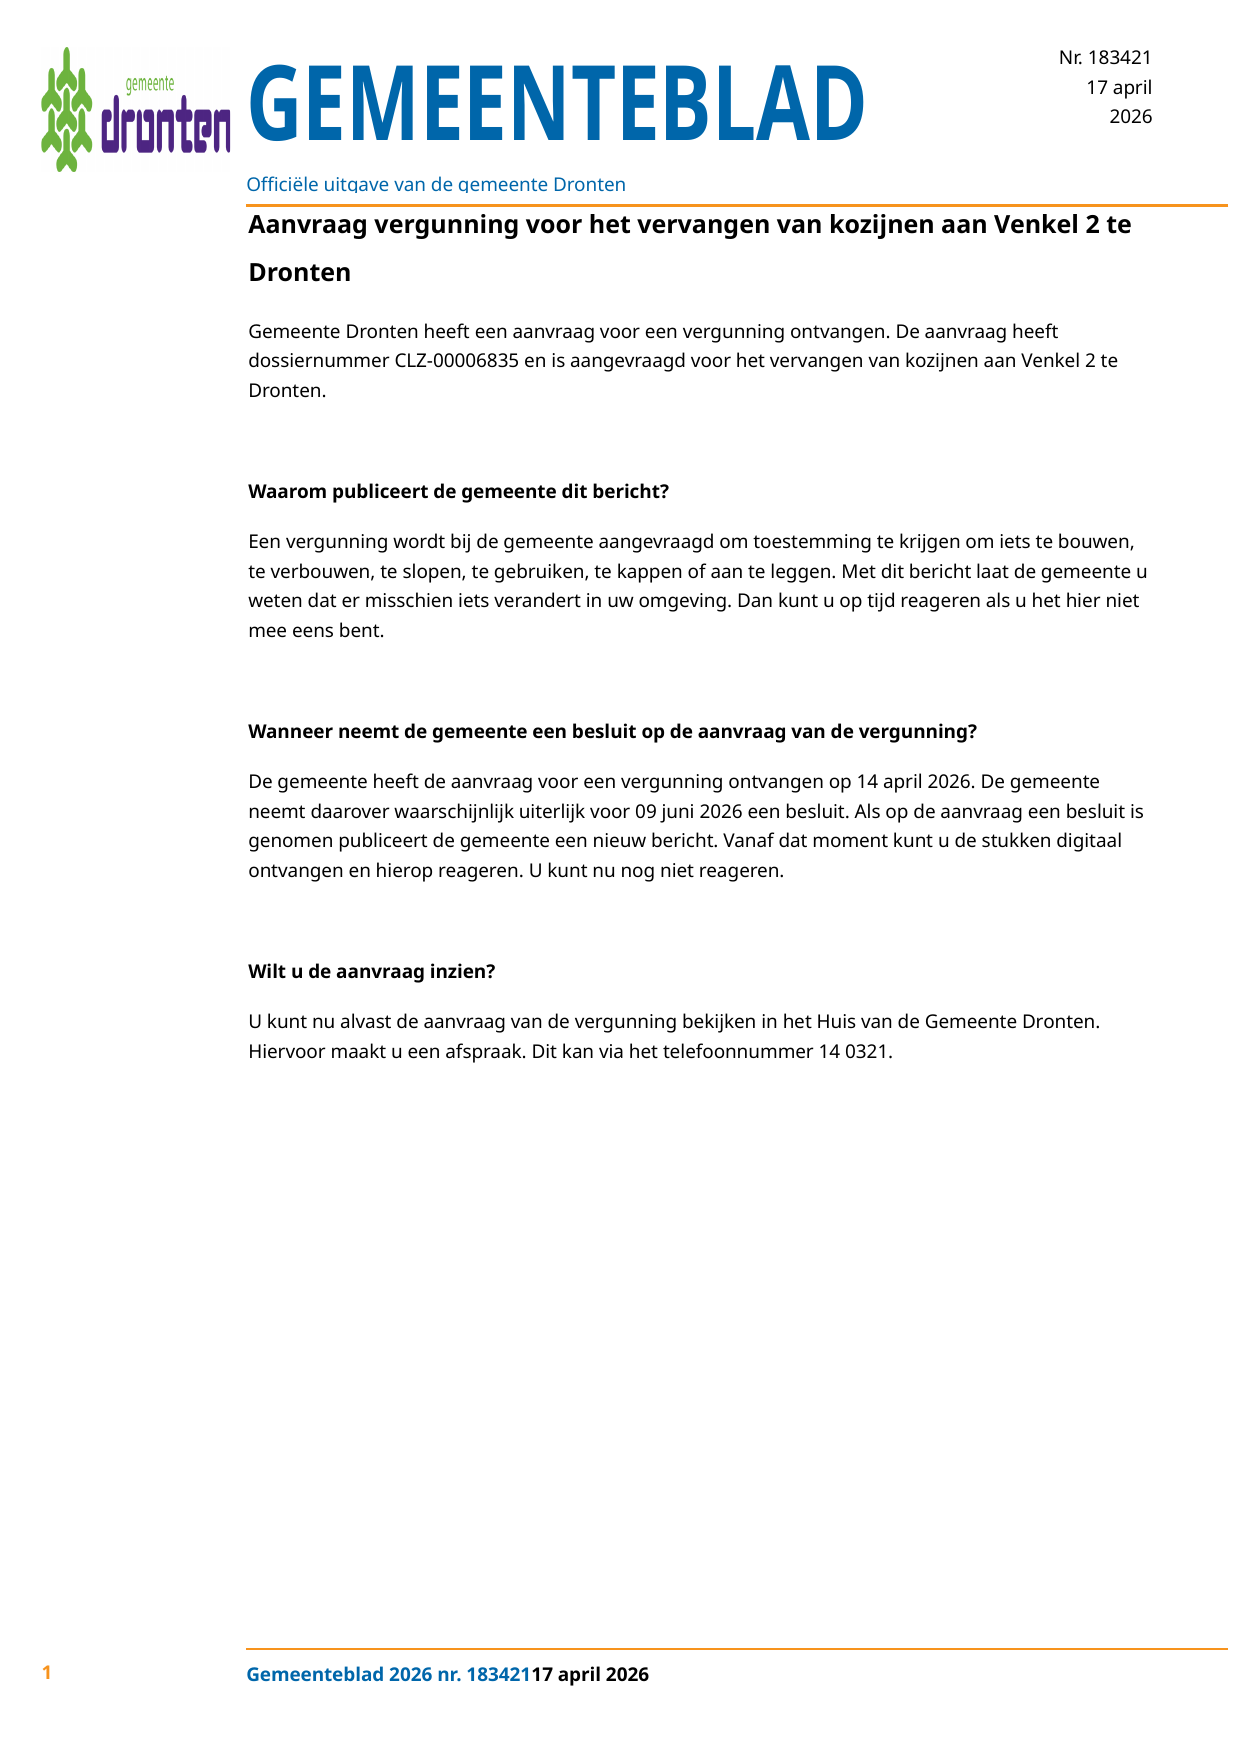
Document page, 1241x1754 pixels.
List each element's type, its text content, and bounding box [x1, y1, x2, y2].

text Een vergunning wordt bij de gemeente aangevraagd om toestemming te krijgen om iets te bouwen, te verbouwen, te slopen, te gebruiken, te kappen of aan te leggen. Met dit bericht laat de gemeente u weten dat er misschien iets verandert in uw omgeving. Dan kunt u op tijd reageren als u het hier niet mee eens bent. [248, 528, 1152, 643]
text Wanneer neemt de gemeente een besluit op de aanvraag van de vergunning? [248, 718, 1152, 744]
picture [41, 47, 231, 172]
text Wilt u de aanvraag inzien? [248, 958, 1152, 984]
text De gemeente heeft de aanvraag voor een vergunning ontvangen op 14 april 2026. De gemeente neemt daarover waarschijnlijk uiterlijk voor 09 juni 2026 een besluit. Als op de aanvraag een besluit is genomen publiceert de gemeente een nieuw bericht. Vanaf dat moment kunt u de stukken digitaal ontvangen en hierop reageren. U kunt nu nog niet reageren. [248, 768, 1152, 883]
text U kunt nu alvast de aanvraag van de vergunning bekijken in het Huis van de Gemeente Dronten. Hiervoor maakt u een afspraak. Dit kan via het telefoonnummer 14 0321. [248, 1008, 1152, 1064]
text Aanvraag vergunning voor het vervangen van kozijnen aan Venkel 2 te Dronten [248, 207, 1152, 288]
text Gemeente Dronten heeft een aanvraag voor een vergunning ontvangen. De aanvraag heeft dossiernummer CLZ-00006835 en is aangevraagd voor het vervangen van kozijnen aan Venkel 2 te Dronten. [248, 318, 1152, 403]
text Waarom publiceert de gemeente dit bericht? [248, 478, 1152, 504]
